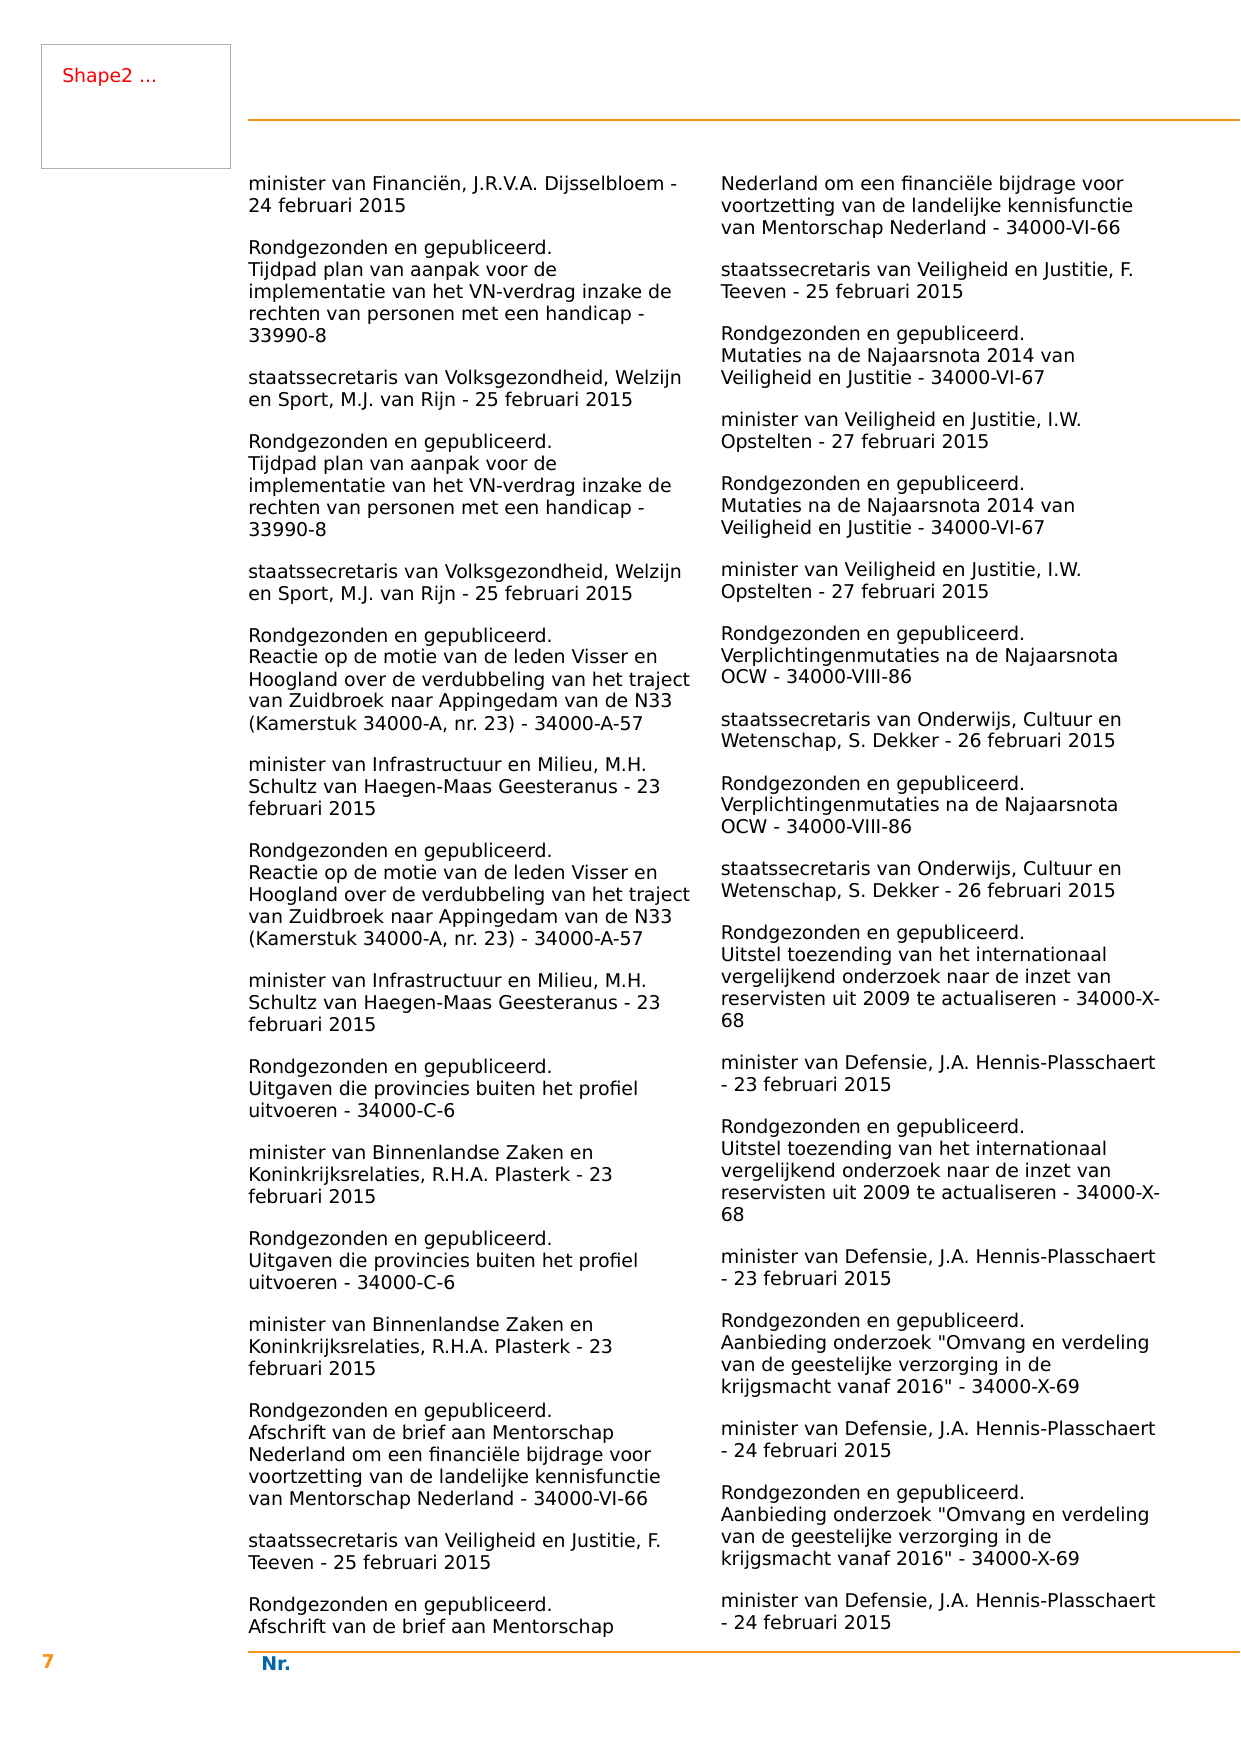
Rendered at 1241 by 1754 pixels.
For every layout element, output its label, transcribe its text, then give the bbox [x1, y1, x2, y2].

text Uitstel toezending van het internationaal vergelijkend onderzoek naar de inzet van reservisten uit 2009 te actualiseren - 34000-X-68 [721, 944, 1163, 1032]
text Rondgezonden en gepubliceerd. [248, 1594, 691, 1616]
text Rondgezonden en gepubliceerd. [721, 922, 1163, 944]
text staatssecretaris van Volksgezondheid, Welzijn en Sport, M.J. van Rijn - 25 februari 2015 [248, 561, 691, 604]
text staatssecretaris van Volksgezondheid, Welzijn en Sport, M.J. van Rijn - 25 februari 2015 [248, 367, 691, 411]
text minister van Financiën, J.R.V.A. Dijsselbloem - 24 februari 2015 [248, 173, 691, 217]
text minister van Binnenlandse Zaken en Koninkrijksrelaties, R.H.A. Plasterk - 23 februari 2015 [248, 1142, 691, 1208]
text Mutaties na de Najaarsnota 2014 van Veiligheid en Justitie - 34000-VI-67 [721, 345, 1163, 389]
text Rondgezonden en gepubliceerd. [248, 1056, 691, 1078]
text Aanbieding onderzoek "Omvang en verdeling van de geestelijke verzorging in de krijgsmacht vanaf 2016" - 34000-X-69 [721, 1332, 1163, 1398]
text Rondgezonden en gepubliceerd. [248, 1228, 691, 1250]
text Rondgezonden en gepubliceerd. [721, 622, 1163, 644]
text minister van Veiligheid en Justitie, I.W. Opstelten - 27 februari 2015 [721, 409, 1163, 453]
text Reactie op de motie van de leden Visser en Hoogland over de verdubbeling van het traject van Zuidbroek naar Appingedam van de N33 (Kamerstuk 34000-A, nr. 23) - 34000-A-57 [248, 862, 691, 950]
text minister van Defensie, J.A. Hennis-Plasschaert - 23 februari 2015 [721, 1246, 1163, 1290]
text Rondgezonden en gepubliceerd. [721, 772, 1163, 794]
text minister van Infrastructuur en Milieu, M.H. Schultz van Haegen-Maas Geesteranus - 23 februari 2015 [248, 754, 691, 820]
text Nederland om een financiële bijdrage voor voortzetting van de landelijke kennisfunctie van Mentorschap Nederland - 34000-VI-66 [721, 173, 1163, 239]
text Rondgezonden en gepubliceerd. [248, 840, 691, 862]
text minister van Infrastructuur en Milieu, M.H. Schultz van Haegen-Maas Geesteranus - 23 februari 2015 [248, 970, 691, 1036]
text Rondgezonden en gepubliceerd. [721, 473, 1163, 494]
text minister van Defensie, J.A. Hennis-Plasschaert - 23 februari 2015 [721, 1052, 1163, 1096]
text Uitstel toezending van het internationaal vergelijkend onderzoek naar de inzet van reservisten uit 2009 te actualiseren - 34000-X-68 [721, 1138, 1163, 1226]
text Verplichtingenmutaties na de Najaarsnota OCW - 34000-VIII-86 [721, 644, 1163, 688]
text Rondgezonden en gepubliceerd. [721, 1310, 1163, 1332]
text staatssecretaris van Onderwijs, Cultuur en Wetenschap, S. Dekker - 26 februari 2015 [721, 708, 1163, 752]
text Rondgezonden en gepubliceerd. [248, 237, 691, 259]
text Uitgaven die provincies buiten het profiel uitvoeren - 34000-C-6 [248, 1250, 691, 1294]
text staatssecretaris van Veiligheid en Justitie, F. Teeven - 25 februari 2015 [248, 1530, 691, 1574]
text Reactie op de motie van de leden Visser en Hoogland over de verdubbeling van het traject van Zuidbroek naar Appingedam van de N33 (Kamerstuk 34000-A, nr. 23) - 34000-A-57 [248, 646, 691, 734]
text Verplichtingenmutaties na de Najaarsnota OCW - 34000-VIII-86 [721, 794, 1163, 838]
text staatssecretaris van Veiligheid en Justitie, F. Teeven - 25 februari 2015 [721, 259, 1163, 303]
text staatssecretaris van Onderwijs, Cultuur en Wetenschap, S. Dekker - 26 februari 2015 [721, 858, 1163, 902]
text Tijdpad plan van aanpak voor de implementatie van het VN-verdrag inzake de rechten van personen met een handicap - 33990-8 [248, 453, 691, 541]
text minister van Defensie, J.A. Hennis-Plasschaert - 24 februari 2015 [721, 1590, 1163, 1634]
text Rondgezonden en gepubliceerd. [248, 1400, 691, 1422]
text Rondgezonden en gepubliceerd. [721, 323, 1163, 345]
text Mutaties na de Najaarsnota 2014 van Veiligheid en Justitie - 34000-VI-67 [721, 494, 1163, 538]
text Afschrift van de brief aan Mentorschap [248, 1616, 691, 1638]
text Tijdpad plan van aanpak voor de implementatie van het VN-verdrag inzake de rechten van personen met een handicap - 33990-8 [248, 259, 691, 347]
text minister van Binnenlandse Zaken en Koninkrijksrelaties, R.H.A. Plasterk - 23 februari 2015 [248, 1314, 691, 1380]
text Aanbieding onderzoek "Omvang en verdeling van de geestelijke verzorging in de krijgsmacht vanaf 2016" - 34000-X-69 [721, 1504, 1163, 1570]
text Afschrift van de brief aan Mentorschap Nederland om een financiële bijdrage voor voortzetting van de landelijke kennisfunctie van Mentorschap Nederland - 34000-VI-66 [248, 1422, 691, 1510]
text Rondgezonden en gepubliceerd. [248, 624, 691, 646]
text minister van Veiligheid en Justitie, I.W. Opstelten - 27 februari 2015 [721, 558, 1163, 602]
text minister van Defensie, J.A. Hennis-Plasschaert - 24 februari 2015 [721, 1418, 1163, 1462]
text Rondgezonden en gepubliceerd. [721, 1482, 1163, 1504]
text Uitgaven die provincies buiten het profiel uitvoeren - 34000-C-6 [248, 1078, 691, 1122]
text Rondgezonden en gepubliceerd. [248, 431, 691, 453]
text Rondgezonden en gepubliceerd. [721, 1116, 1163, 1138]
